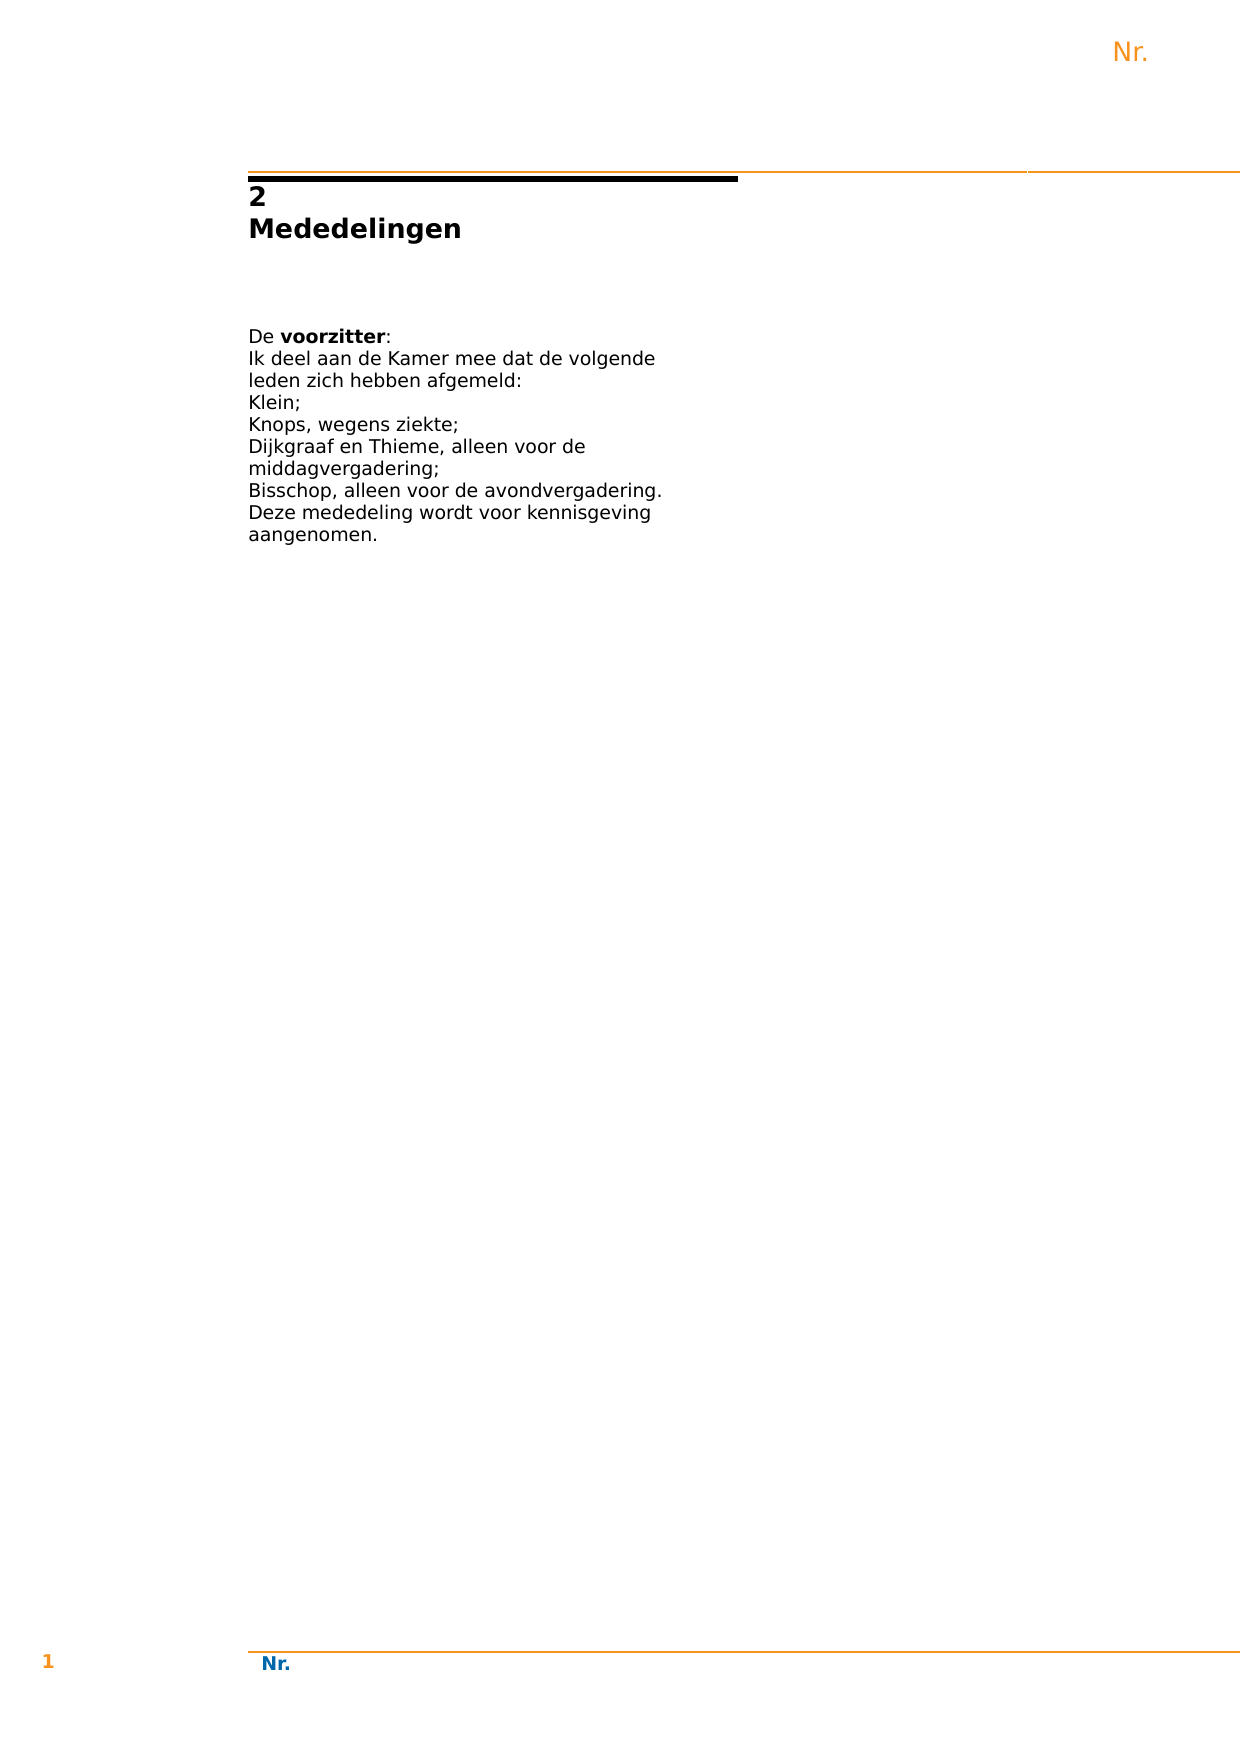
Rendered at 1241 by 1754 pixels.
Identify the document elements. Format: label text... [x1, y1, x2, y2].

text Dijkgraaf en Thieme, alleen voor de middagvergadering; [248, 436, 691, 480]
text Deze mededeling wordt voor kennisgeving aangenomen. [248, 502, 691, 546]
text Bisschop, alleen voor de avondvergadering. [248, 480, 691, 502]
text Ik deel aan de Kamer mee dat de volgende leden zich hebben afgemeld: [248, 348, 691, 392]
text De voorzitter: [248, 326, 691, 348]
text Knops, wegens ziekte; [248, 414, 691, 436]
title 2 Mededelingen [248, 182, 691, 244]
text Klein; [248, 392, 691, 414]
